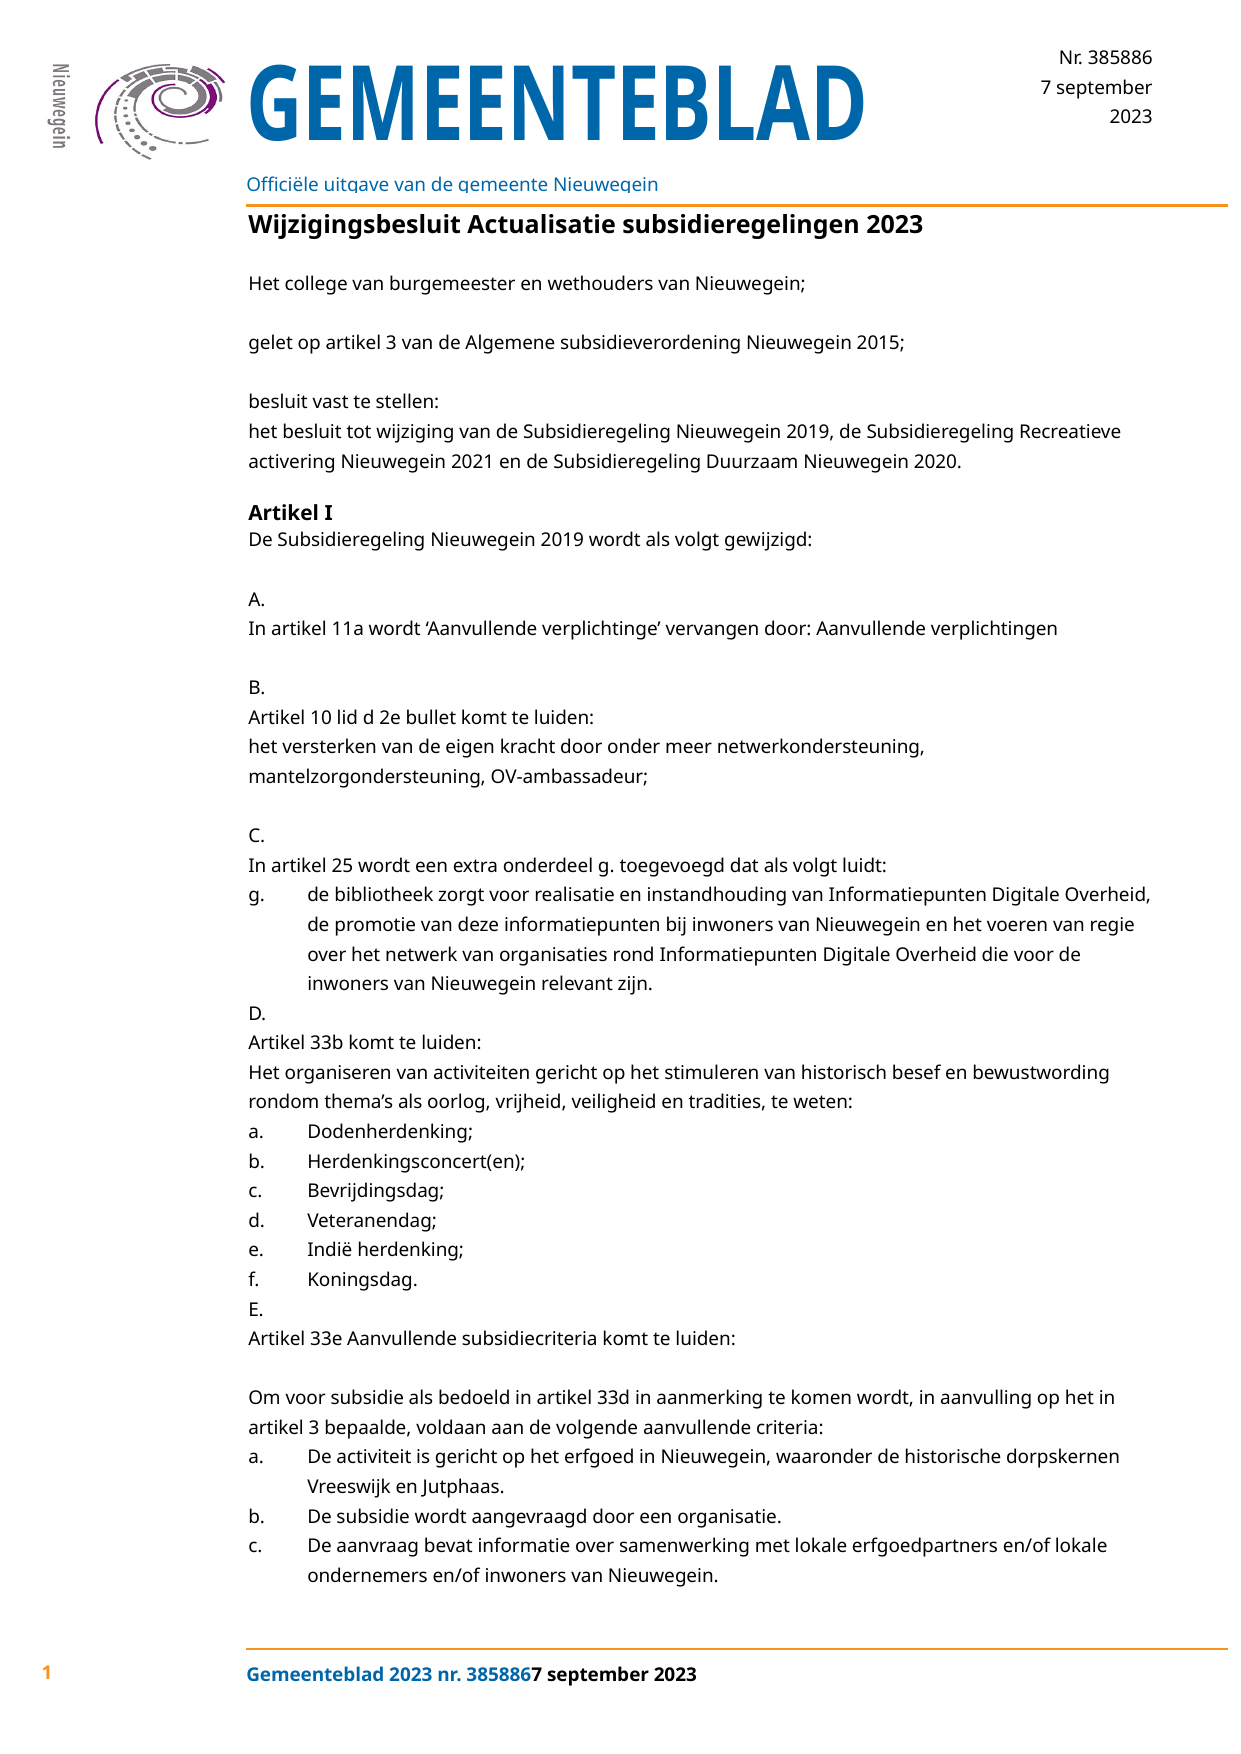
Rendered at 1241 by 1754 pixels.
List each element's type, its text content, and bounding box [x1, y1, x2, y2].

text Het organiseren van activiteiten gericht op het stimuleren van historisch besef en bewustwording rondom thema’s als oorlog, vrijheid, veiligheid en tradities, te weten: [248, 1059, 1152, 1114]
list Dodenherdenking; [248, 1118, 1152, 1144]
list De activiteit is gericht op het erfgoed in Nieuwegein, waaronder de historische dorpskernen Vreeswijk en Jutphaas. [248, 1444, 1152, 1499]
text C. [248, 822, 1152, 848]
picture [41, 47, 231, 172]
list De aanvraag bevat informatie over samenwerking met lokale erfgoedpartners en/of lokale ondernemers en/of inwoners van Nieuwegein. [248, 1532, 1152, 1588]
list De subsidie wordt aangevraagd door een organisatie. [248, 1503, 1152, 1529]
list de bibliotheek zorgt voor realisatie en instandhouding van Informatiepunten Digitale Overheid, de promotie van deze informatiepunten bij inwoners van Nieuwegein en het voeren van regie over het netwerk van organisaties rond Informatiepunten Digitale Overheid die voor de inwoners van Nieuwegein relevant zijn. [248, 882, 1152, 996]
text Het college van burgemeester en wethouders van Nieuwegein; [248, 270, 1152, 296]
text besluit vast te stellen: [248, 389, 1152, 414]
list Herdenkingsconcert(en); [248, 1148, 1152, 1174]
text Artikel I [248, 498, 1152, 527]
text In artikel 25 wordt een extra onderdeel g. toegevoegd dat als volgt luidt: [248, 852, 1152, 878]
text Om voor subsidie als bedoeld in artikel 33d in aanmerking te komen wordt, in aanvulling op het in artikel 3 bepaalde, voldaan aan de volgende aanvullende criteria: [248, 1384, 1152, 1440]
text De Subsidieregeling Nieuwegein 2019 wordt als volgt gewijzigd: [248, 527, 1152, 552]
text D. [248, 1000, 1152, 1026]
list Koningsdag. [248, 1266, 1152, 1292]
text het versterken van de eigen kracht door onder meer netwerkondersteuning, mantelzorgondersteuning, OV-ambassadeur; [248, 734, 1152, 789]
text A. [248, 586, 1152, 612]
text In artikel 11a wordt ‘Aanvullende verplichtinge’ vervangen door: Aanvullende verplichtingen [248, 615, 1152, 641]
list Bevrijdingsdag; [248, 1177, 1152, 1203]
text E. [248, 1296, 1152, 1322]
text gelet op artikel 3 van de Algemene subsidieverordening Nieuwegein 2015; [248, 329, 1152, 355]
text Wijzigingsbesluit Actualisatie subsidieregelingen 2023 [248, 207, 1152, 241]
list Veteranendag; [248, 1207, 1152, 1233]
list Indië herdenking; [248, 1237, 1152, 1262]
text Artikel 10 lid d 2e bullet komt te luiden: [248, 704, 1152, 730]
text Artikel 33b komt te luiden: [248, 1029, 1152, 1055]
text het besluit tot wijziging van de Subsidieregeling Nieuwegein 2019, de Subsidieregeling Recreatieve activering Nieuwegein 2021 en de Subsidieregeling Duurzaam Nieuwegein 2020. [248, 418, 1152, 473]
text B. [248, 674, 1152, 700]
text Artikel 33e Aanvullende subsidiecriteria komt te luiden: [248, 1325, 1152, 1351]
